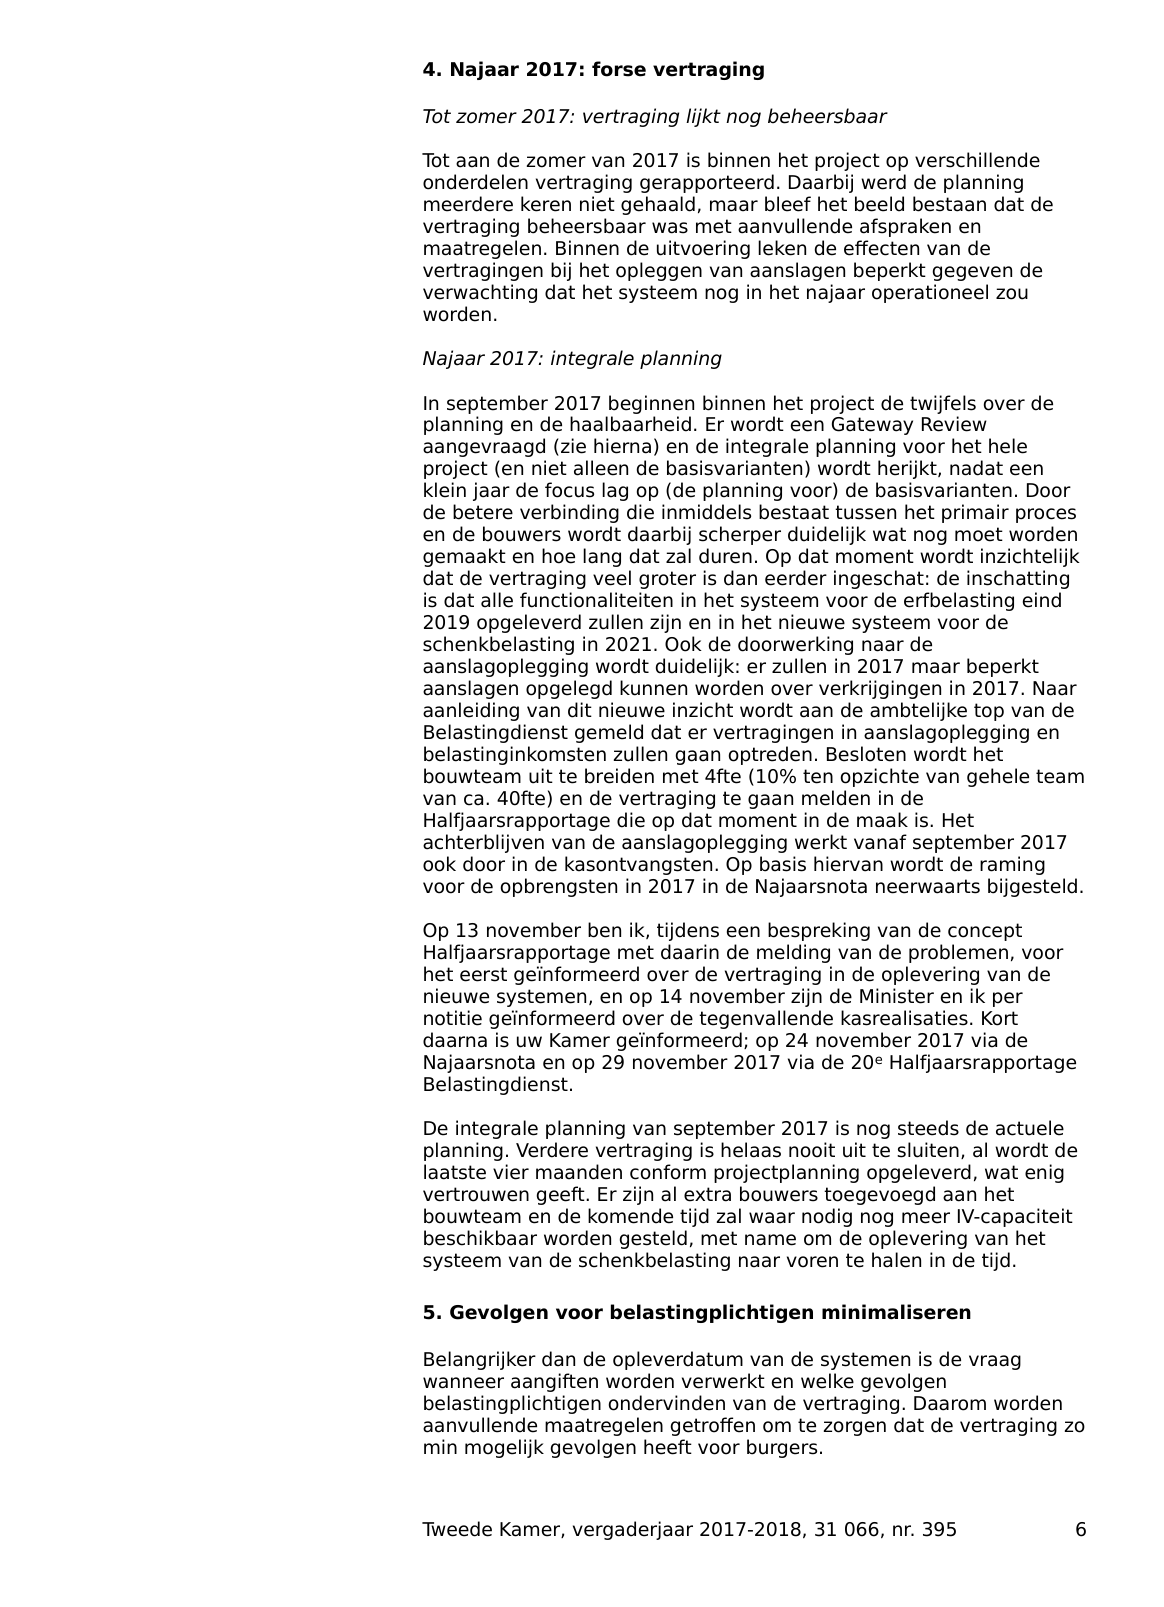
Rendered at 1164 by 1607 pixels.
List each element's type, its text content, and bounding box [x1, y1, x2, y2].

text Tot aan de zomer van 2017 is binnen het project op verschillende onderdelen vertraging gerapporteerd. Daarbij werd de planning meerdere keren niet gehaald, maar bleef het beeld bestaan dat de vertraging beheersbaar was met aanvullende afspraken en maatregelen. Binnen de uitvoering leken de effecten van de vertragingen bij het opleggen van aanslagen beperkt gegeven de verwachting dat het systeem nog in het najaar operationeel zou worden. [422, 150, 1087, 326]
subtitle 4. Najaar 2017: forse vertraging [422, 59, 1087, 81]
text Op 13 november ben ik, tijdens een bespreking van de concept Halfjaarsrapportage met daarin de melding van de problemen, voor het eerst geïnformeerd over de vertraging in de oplevering van de nieuwe systemen, en op 14 november zijn de Minister en ik per notitie geïnformeerd over de tegenvallende kasrealisaties. Kort daarna is uw Kamer geïnformeerd; op 24 november 2017 via de Najaarsnota en op 29 november 2017 via de 20e Halfjaarsrapportage Belastingdienst. [422, 920, 1087, 1096]
subtitle Najaar 2017: integrale planning [422, 348, 1087, 370]
subtitle Tot zomer 2017: vertraging lijkt nog beheersbaar [422, 106, 1087, 128]
text In september 2017 beginnen binnen het project de twijfels over de planning en de haalbaarheid. Er wordt een Gateway Review aangevraagd (zie hierna) en de integrale planning voor het hele project (en niet alleen de basisvarianten) wordt herijkt, nadat een klein jaar de focus lag op (de planning voor) de basisvarianten. Door de betere verbinding die inmiddels bestaat tussen het primair proces en de bouwers wordt daarbij scherper duidelijk wat nog moet worden gemaakt en hoe lang dat zal duren. Op dat moment wordt inzichtelijk dat de vertraging veel groter is dan eerder ingeschat: de inschatting is dat alle functionaliteiten in het systeem voor de erfbelasting eind 2019 opgeleverd zullen zijn en in het nieuwe systeem voor de schenkbelasting in 2021. Ook de doorwerking naar de aanslagoplegging wordt duidelijk: er zullen in 2017 maar beperkt aanslagen opgelegd kunnen worden over verkrijgingen in 2017. Naar aanleiding van dit nieuwe inzicht wordt aan de ambtelijke top van de Belastingdienst gemeld dat er vertragingen in aanslagoplegging en belastinginkomsten zullen gaan optreden. Besloten wordt het bouwteam uit te breiden met 4fte (10% ten opzichte van gehele team van ca. 40fte) en de vertraging te gaan melden in de Halfjaarsrapportage die op dat moment in de maak is. Het achterblijven van de aanslagoplegging werkt vanaf september 2017 ook door in de kasontvangsten. Op basis hiervan wordt de raming voor de opbrengsten in 2017 in de Najaarsnota neerwaarts bijgesteld. [422, 392, 1087, 898]
text Belangrijker dan de opleverdatum van de systemen is de vraag wanneer aangiften worden verwerkt en welke gevolgen belastingplichtigen ondervinden van de vertraging. Daarom worden aanvullende maatregelen getroffen om te zorgen dat de vertraging zo min mogelijk gevolgen heeft voor burgers. [422, 1349, 1087, 1459]
subtitle 5. Gevolgen voor belastingplichtigen minimaliseren [422, 1302, 1087, 1324]
text De integrale planning van september 2017 is nog steeds de actuele planning. Verdere vertraging is helaas nooit uit te sluiten, al wordt de laatste vier maanden conform projectplanning opgeleverd, wat enig vertrouwen geeft. Er zijn al extra bouwers toegevoegd aan het bouwteam en de komende tijd zal waar nodig nog meer IV-capaciteit beschikbaar worden gesteld, met name om de oplevering van het systeem van de schenkbelasting naar voren te halen in de tijd. [422, 1118, 1087, 1272]
